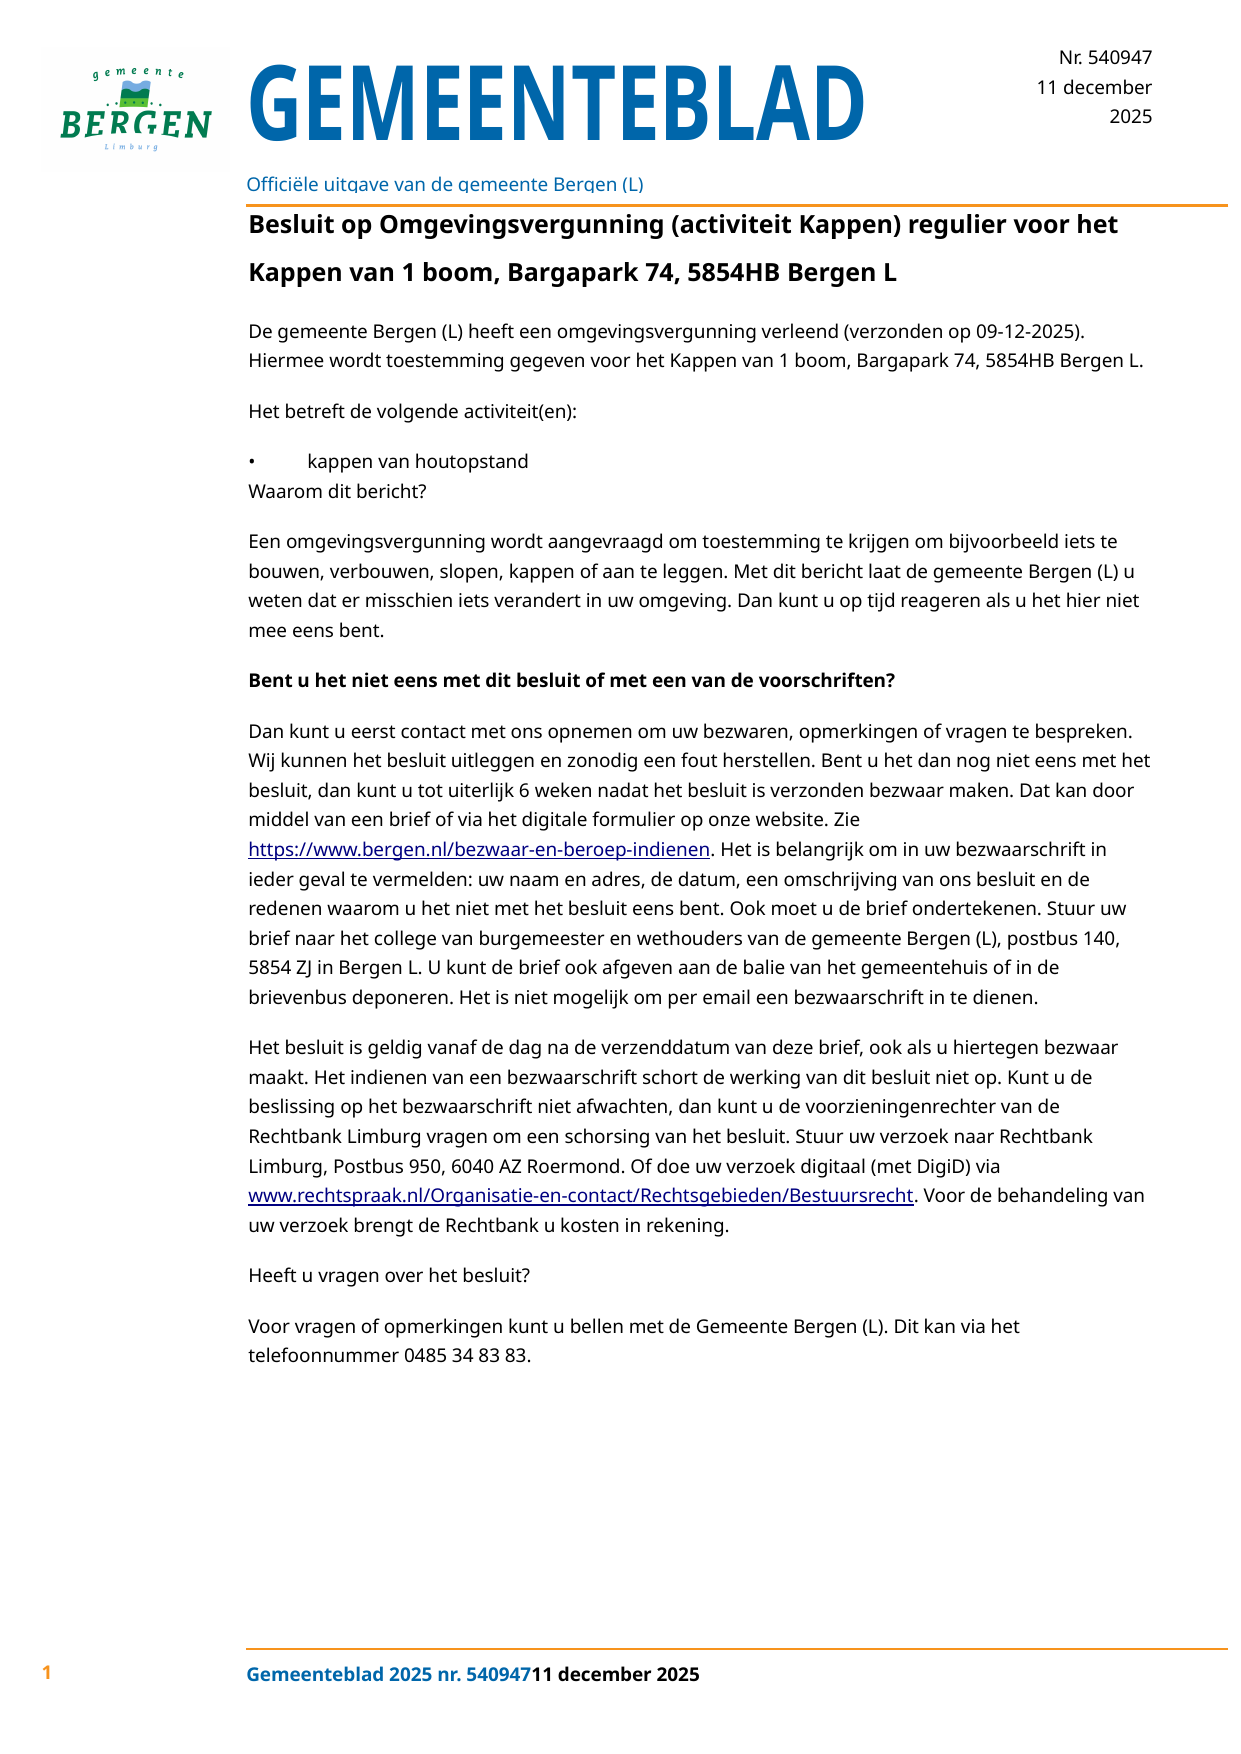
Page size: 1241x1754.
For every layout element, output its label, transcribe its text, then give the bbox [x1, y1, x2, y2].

text Heeft u vragen over het besluit? [248, 1262, 1152, 1288]
text Het besluit is geldig vanaf de dag na de verzenddatum van deze brief, ook als u hiertegen bezwaar maakt. Het indienen van een bezwaarschrift schort de werking van dit besluit niet op. Kunt u de beslissing op het bezwaarschrift niet afwachten, dan kunt u de voorzieningenrechter van de Rechtbank Limburg vragen om een schorsing van het besluit. Stuur uw verzoek naar Rechtbank Limburg, Postbus 950, 6040 AZ Roermond. Of doe uw verzoek digitaal (met DigiD) via www.rechtspraak.nl/Organisatie-en-contact/Rechtsgebieden/Bestuursrecht. Voor de behandeling van uw verzoek brengt de Rechtbank u kosten in rekening. [248, 1034, 1152, 1238]
text Voor vragen of opmerkingen kunt u bellen met de Gemeente Bergen (L). Dit kan via het telefoonnummer 0485 34 83 83. [248, 1313, 1152, 1368]
text De gemeente Bergen (L) heeft een omgevingsvergunning verleend (verzonden op 09-12-2025). Hiermee wordt toestemming gegeven voor het Kappen van 1 boom, Bargapark 74, 5854HB Bergen L. [248, 318, 1152, 373]
text Het betreft de volgende activiteit(en): [248, 398, 1152, 424]
text Besluit op Omgevingsvergunning (activiteit Kappen) regulier voor het Kappen van 1 boom, Bargapark 74, 5854HB Bergen L [248, 207, 1152, 288]
text Dan kunt u eerst contact met ons opnemen om uw bezwaren, opmerkingen of vragen te bespreken. Wij kunnen het besluit uitleggen en zonodig een fout herstellen. Bent u het dan nog niet eens met het besluit, dan kunt u tot uiterlijk 6 weken nadat het besluit is verzonden bezwaar maken. Dat kan door middel van een brief of via het digitale formulier op onze website. Zie https://www.bergen.nl/bezwaar-en-beroep-indienen. Het is belangrijk om in uw bezwaarschrift in ieder geval te vermelden: uw naam en adres, de datum, een omschrijving van ons besluit en de redenen waarom u het niet met het besluit eens bent. Ook moet u de brief ondertekenen. Stuur uw brief naar het college van burgemeester en wethouders van de gemeente Bergen (L), postbus 140, 5854 ZJ in Bergen L. U kunt de brief ook afgeven aan de balie van het gemeentehuis of in de brievenbus deponeren. Het is niet mogelijk om per email een bezwaarschrift in te dienen. [248, 718, 1152, 1010]
text Bent u het niet eens met dit besluit of met een van de voorschriften? [248, 667, 1152, 693]
picture [41, 47, 231, 172]
text Waarom dit bericht? [248, 478, 1152, 504]
list kappen van houtopstand [248, 448, 1152, 474]
text Een omgevingsvergunning wordt aangevraagd om toestemming te krijgen om bijvoorbeeld iets te bouwen, verbouwen, slopen, kappen of aan te leggen. Met dit bericht laat de gemeente Bergen (L) u weten dat er misschien iets verandert in uw omgeving. Dan kunt u op tijd reageren als u het hier niet mee eens bent. [248, 528, 1152, 643]
